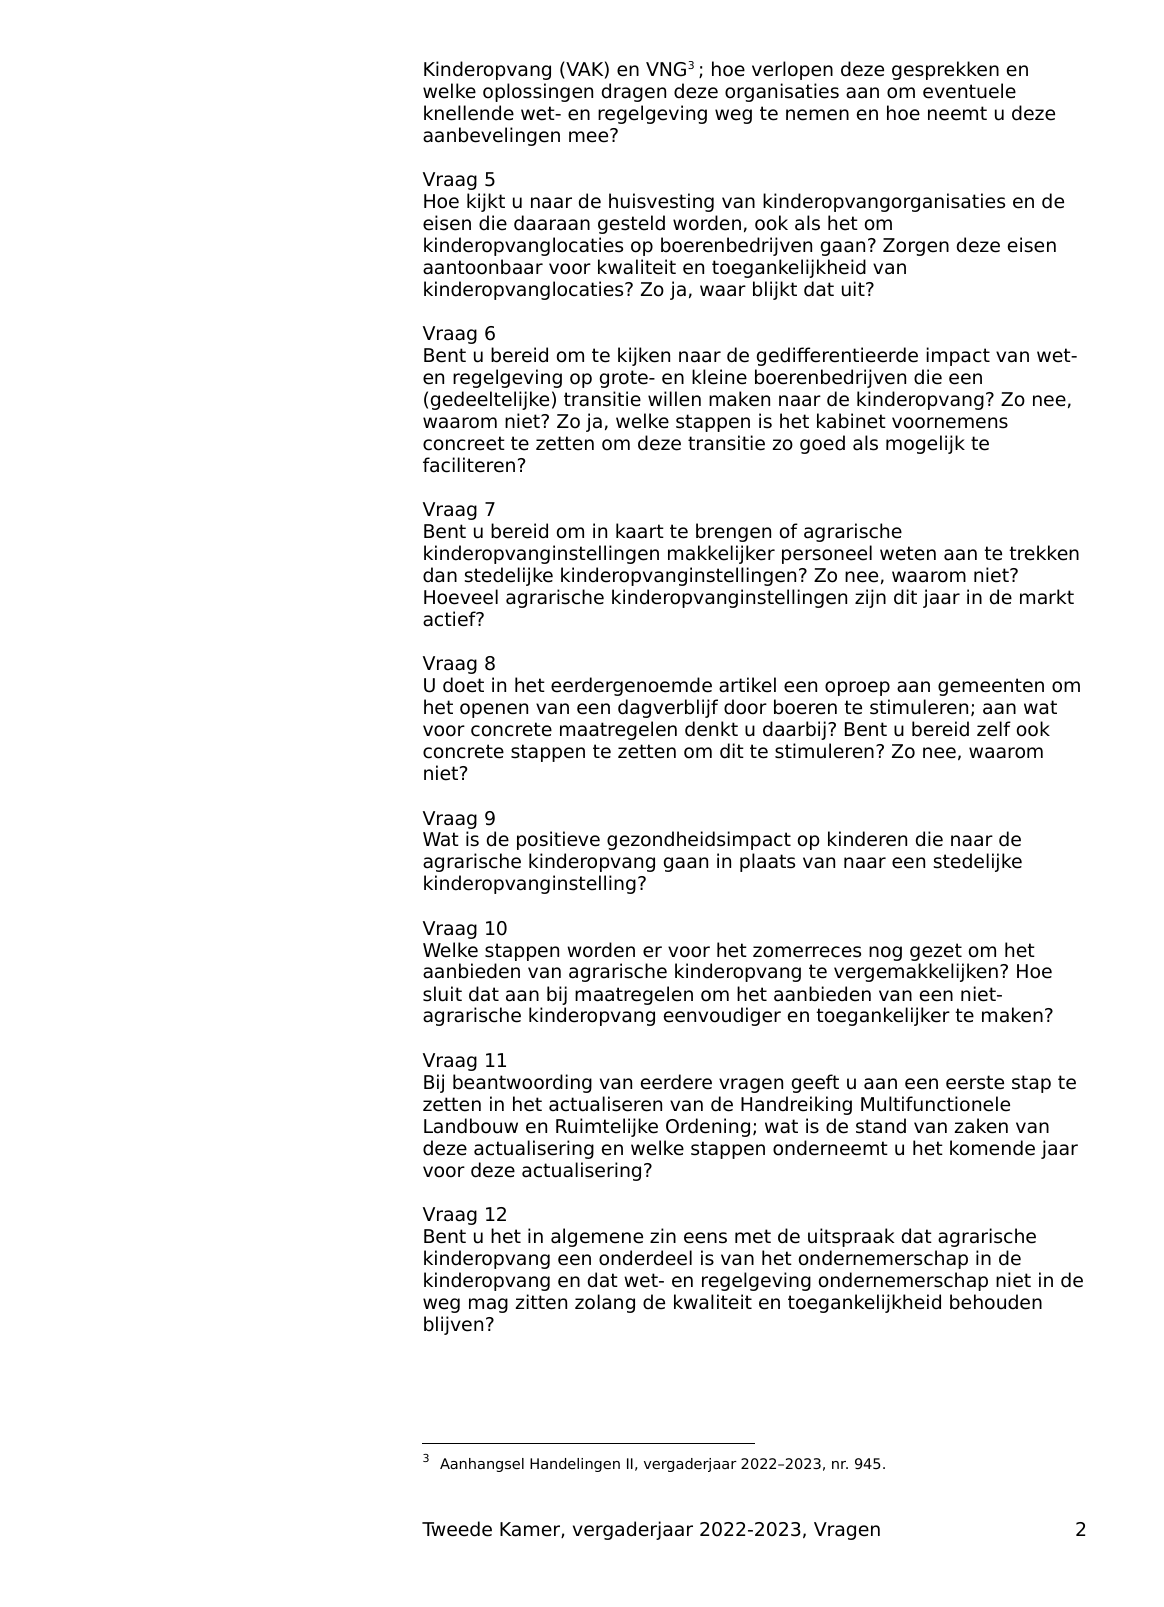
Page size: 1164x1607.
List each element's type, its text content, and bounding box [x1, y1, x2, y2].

text U doet in het eerdergenoemde artikel een oproep aan gemeenten om het openen van een dagverblijf door boeren te stimuleren; aan wat voor concrete maatregelen denkt u daarbij? Bent u bereid zelf ook concrete stappen te zetten om dit te stimuleren? Zo nee, waarom niet? [422, 675, 1087, 785]
text Vraag 12 [422, 1204, 1087, 1226]
text Vraag 11 [422, 1049, 1087, 1072]
text Vraag 6 [422, 323, 1087, 345]
text Vraag 9 [422, 807, 1087, 829]
text Wat is de positieve gezondheidsimpact op kinderen die naar de agrarische kinderopvang gaan in plaats van naar een stedelijke kinderopvanginstelling? [422, 829, 1087, 895]
text Bij beantwoording van eerdere vragen geeft u aan een eerste stap te zetten in het actualiseren van de Handreiking Multifunctionele Landbouw en Ruimtelijke Ordening; wat is de stand van zaken van deze actualisering en welke stappen onderneemt u het komende jaar voor deze actualisering? [422, 1072, 1087, 1181]
text Vraag 5 [422, 169, 1087, 191]
text Aanhangsel Handelingen II, vergaderjaar 2022–2023, nr. 945. [422, 1452, 1087, 1474]
text Kinderopvang (VAK) en VNG; hoe verlopen deze gesprekken en welke oplossingen dragen deze organisaties aan om eventuele knellende wet- en regelgeving weg te nemen en hoe neemt u deze aanbevelingen mee? [422, 59, 1087, 147]
text Vraag 10 [422, 917, 1087, 939]
text Vraag 7 [422, 499, 1087, 521]
text Welke stappen worden er voor het zomerreces nog gezet om het aanbieden van agrarische kinderopvang te vergemakkelijken? Hoe sluit dat aan bij maatregelen om het aanbieden van een niet-agrarische kinderopvang eenvoudiger en toegankelijker te maken? [422, 939, 1087, 1027]
text Bent u bereid om in kaart te brengen of agrarische kinderopvanginstellingen makkelijker personeel weten aan te trekken dan stedelijke kinderopvanginstellingen? Zo nee, waarom niet? Hoeveel agrarische kinderopvanginstellingen zijn dit jaar in de markt actief? [422, 521, 1087, 631]
text Vraag 8 [422, 653, 1087, 675]
text Bent u het in algemene zin eens met de uitspraak dat agrarische kinderopvang een onderdeel is van het ondernemerschap in de kinderopvang en dat wet- en regelgeving ondernemerschap niet in de weg mag zitten zolang de kwaliteit en toegankelijkheid behouden blijven? [422, 1226, 1087, 1336]
text Hoe kijkt u naar de huisvesting van kinderopvangorganisaties en de eisen die daaraan gesteld worden, ook als het om kinderopvanglocaties op boerenbedrijven gaan? Zorgen deze eisen aantoonbaar voor kwaliteit en toegankelijkheid van kinderopvanglocaties? Zo ja, waar blijkt dat uit? [422, 191, 1087, 301]
text Bent u bereid om te kijken naar de gedifferentieerde impact van wet- en regelgeving op grote- en kleine boerenbedrijven die een (gedeeltelijke) transitie willen maken naar de kinderopvang? Zo nee, waarom niet? Zo ja, welke stappen is het kabinet voornemens concreet te zetten om deze transitie zo goed als mogelijk te faciliteren? [422, 345, 1087, 477]
